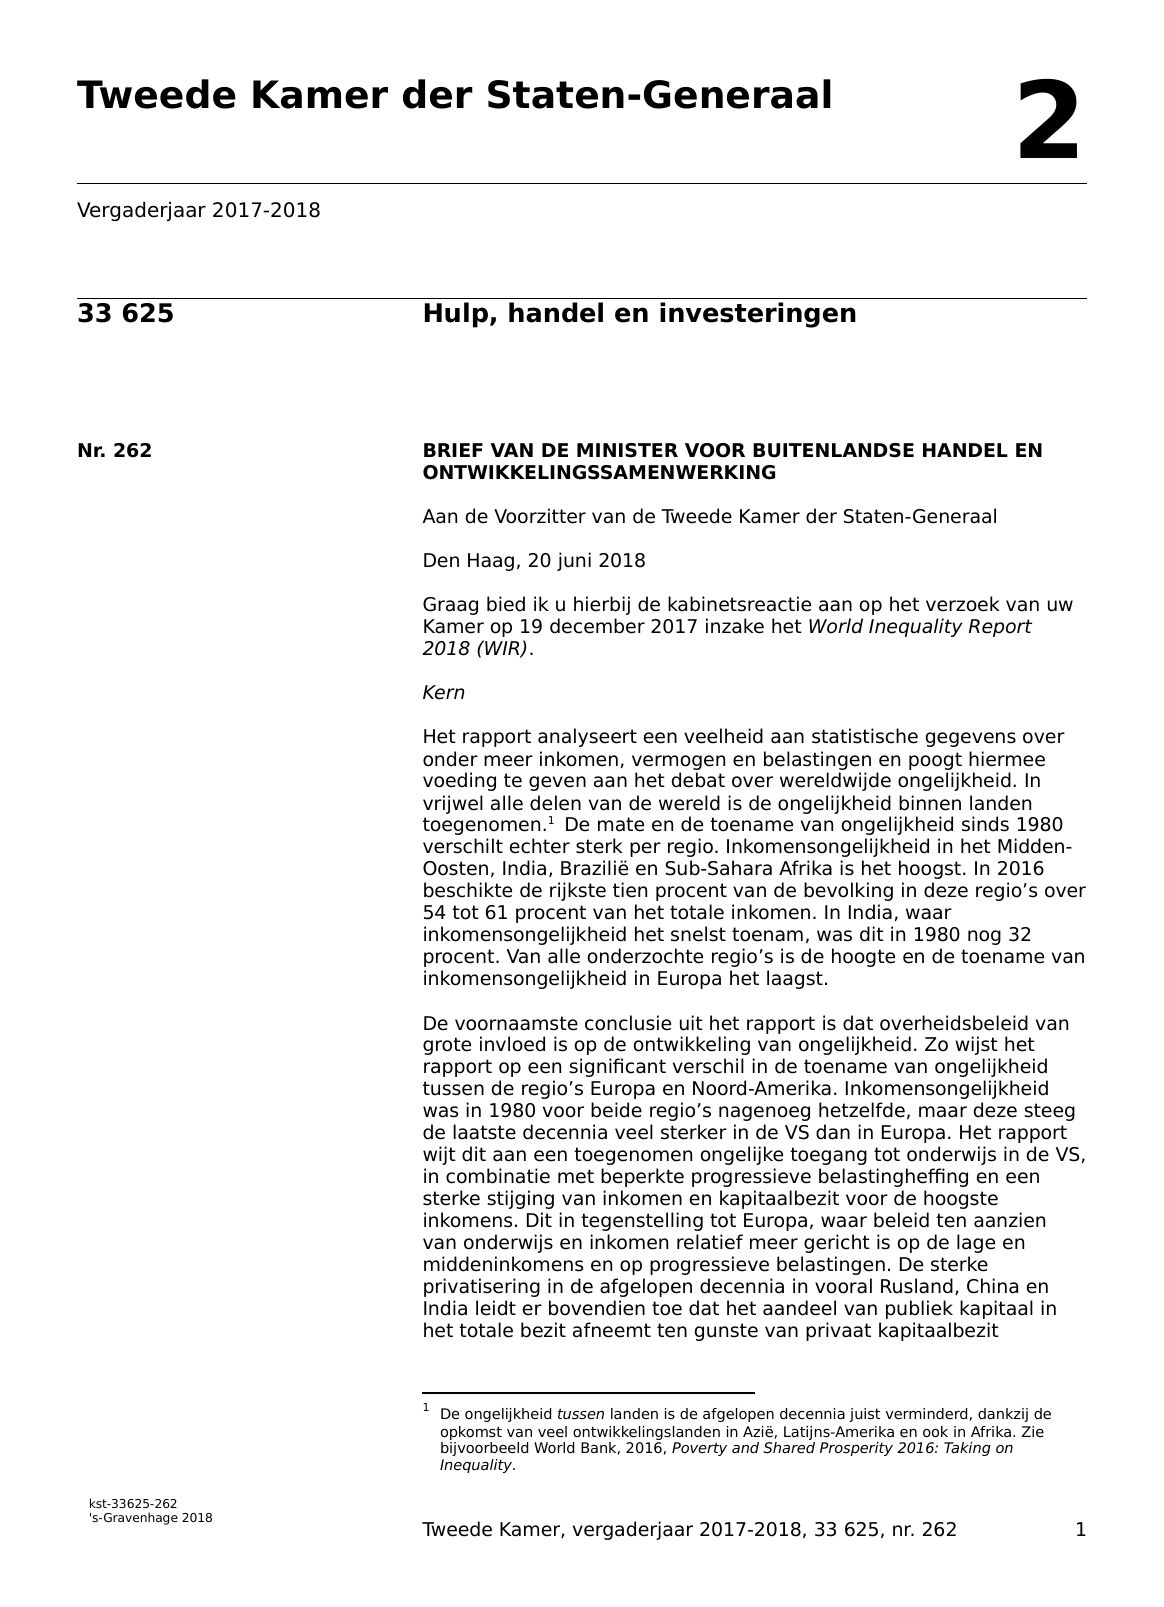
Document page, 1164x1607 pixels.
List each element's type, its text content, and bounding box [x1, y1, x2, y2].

text Het rapport analyseert een veelheid aan statistische gegevens over onder meer inkomen, vermogen en belastingen en poogt hiermee voeding te geven aan het debat over wereldwijde ongelijkheid. In vrijwel alle delen van de wereld is de ongelijkheid binnen landen toegenomen. De mate en de toename van ongelijkheid sinds 1980 verschilt echter sterk per regio. Inkomensongelijkheid in het Midden-Oosten, India, Brazilië en Sub-Sahara Afrika is het hoogst. In 2016 beschikte de rijkste tien procent van de bevolking in deze regio’s over 54 tot 61 procent van het totale inkomen. In India, waar inkomensongelijkheid het snelst toenam, was dit in 1980 nog 32 procent. Van alle onderzochte regio’s is de hoogte en de toename van inkomensongelijkheid in Europa het laagst. [422, 726, 1087, 990]
text Aan de Voorzitter van de Tweede Kamer der Staten-Generaal [422, 506, 1087, 528]
text De voornaamste conclusie uit het rapport is dat overheidsbeleid van grote invloed is op de ontwikkeling van ongelijkheid. Zo wijst het rapport op een significant verschil in de toename van ongelijkheid tussen de regio’s Europa en Noord-Amerika. Inkomensongelijkheid was in 1980 voor beide regio’s nagenoeg hetzelfde, maar deze steeg de laatste decennia veel sterker in de VS dan in Europa. Het rapport wijt dit aan een toegenomen ongelijke toegang tot onderwijs in de VS, in combinatie met beperkte progressieve belastingheffing en een sterke stijging van inkomen en kapitaalbezit voor de hoogste inkomens. Dit in tegenstelling tot Europa, waar beleid ten aanzien van onderwijs en inkomen relatief meer gericht is op de lage en middeninkomens en op progressieve belastingen. De sterke privatisering in de afgelopen decennia in vooral Rusland, China en India leidt er bovendien toe dat het aandeel van publiek kapitaal in het totale bezit afneemt ten gunste van privaat kapitaalbezit [422, 1012, 1087, 1342]
table_header Tweede Kamer der Staten-Generaal [77, 59, 886, 183]
text Graag bied ik u hierbij de kabinetsreactie aan op het verzoek van uw Kamer op 19 december 2017 inzake het World Inequality Report 2018 (WIR). [422, 594, 1087, 660]
subtitle 33 625 Hulp, handel en investeringen [77, 299, 1087, 329]
text 's-Gravenhage 2018 [88, 1511, 323, 1525]
text De ongelijkheid tussen landen is de afgelopen decennia juist verminderd, dankzij de opkomst van veel ontwikkelingslanden in Azië, Latijns-Amerika en ook in Afrika. Zie bijvoorbeeld World Bank, 2016, Poverty and Shared Prosperity 2016: Taking on Inequality. [422, 1402, 1087, 1474]
text kst-33625-262 [88, 1497, 323, 1511]
table_cell Vergaderjaar 2017-2018 [77, 184, 1087, 298]
table_header 2 [886, 59, 1087, 183]
subtitle Kern [422, 682, 1087, 704]
text Den Haag, 20 juni 2018 [422, 550, 1087, 572]
subtitle Nr. 262 BRIEF VAN DE MINISTER VOOR BUITENLANDSE HANDEL EN ONTWIKKELINGSSAMENWERKING [77, 440, 1087, 484]
